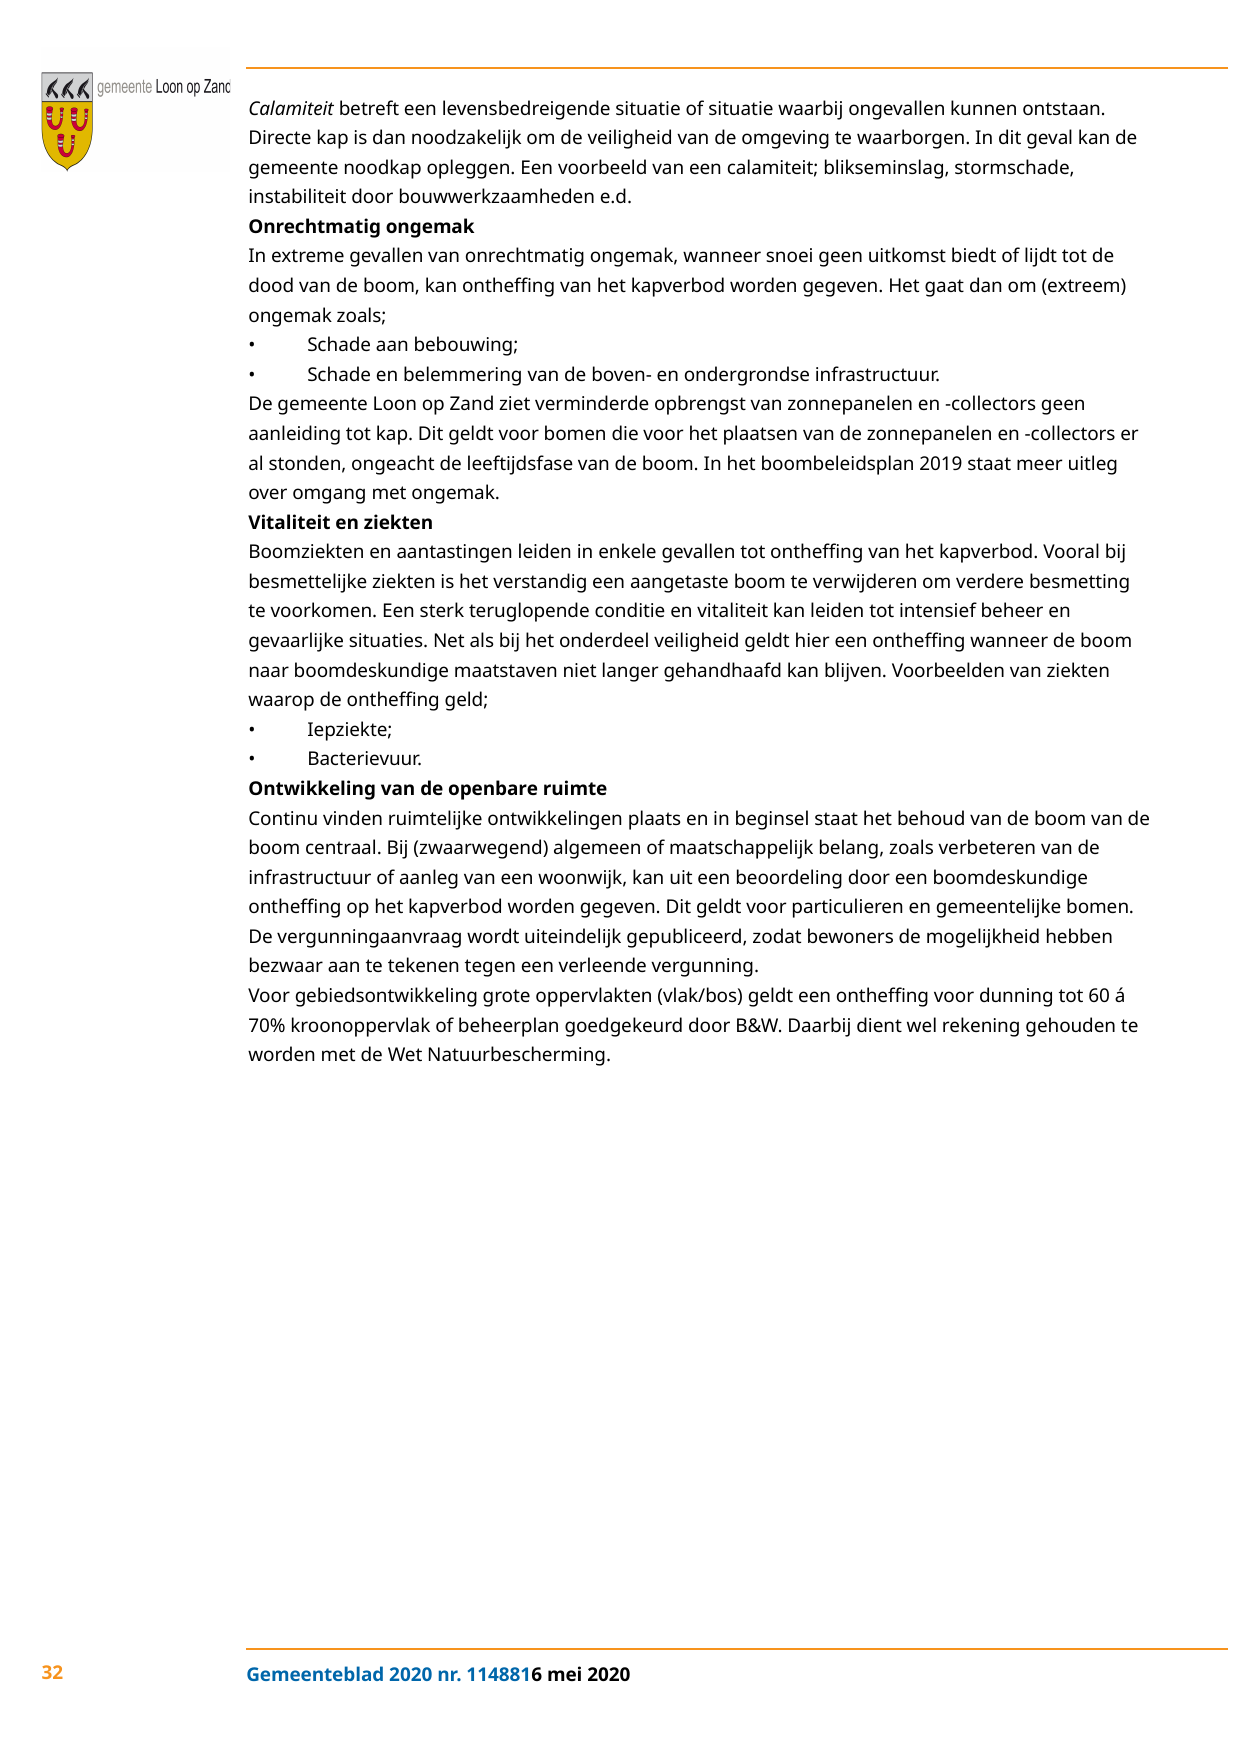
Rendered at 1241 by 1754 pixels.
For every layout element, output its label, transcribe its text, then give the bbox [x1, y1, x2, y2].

text Calamiteit betreft een levensbedreigende situatie of situatie waarbij ongevallen kunnen ontstaan. Directe kap is dan noodzakelijk om de veiligheid van de omgeving te waarborgen. In dit geval kan de gemeente noodkap opleggen. Een voorbeeld van een calamiteit; blikseminslag, stormschade, instabiliteit door bouwwerkzaamheden e.d. [248, 95, 1152, 209]
list Schade aan bebouwing; [248, 331, 1152, 357]
text De gemeente Loon op Zand ziet verminderde opbrengst van zonnepanelen en -collectors geen aanleiding tot kap. Dit geldt voor bomen die voor het plaatsen van de zonnepanelen en -collectors er al stonden, ongeacht de leeftijdsfase van de boom. In het boombeleidsplan 2019 staat meer uitleg over omgang met ongemak. [248, 391, 1152, 505]
text Vitaliteit en ziekten [248, 509, 1152, 535]
text Onrechtmatig ongemak [248, 213, 1152, 239]
list Iepziekte; [248, 716, 1152, 742]
list Schade en belemmering van de boven- en ondergrondse infrastructuur. [248, 361, 1152, 387]
text In extreme gevallen van onrechtmatig ongemak, wanneer snoei geen uitkomst biedt of lijdt tot de dood van de boom, kan ontheffing van het kapverbod worden gegeven. Het gaat dan om (extreem) ongemak zoals; [248, 243, 1152, 328]
text Boomziekten en aantastingen leiden in enkele gevallen tot ontheffing van het kapverbod. Vooral bij besmettelijke ziekten is het verstandig een aangetaste boom te verwijderen om verdere besmetting te voorkomen. Een sterk teruglopende conditie en vitaliteit kan leiden tot intensief beheer en gevaarlijke situaties. Net als bij het onderdeel veiligheid geldt hier een ontheffing wanneer de boom naar boomdeskundige maatstaven niet langer gehandhaafd kan blijven. Voorbeelden van ziekten waarop de ontheffing geld; [248, 538, 1152, 712]
picture [41, 47, 231, 172]
text Voor gebiedsontwikkeling grote oppervlakten (vlak/bos) geldt een ontheffing voor dunning tot 60 á 70% kroonoppervlak of beheerplan goedgekeurd door B&W. Daarbij dient wel rekening gehouden te worden met de Wet Natuurbescherming. [248, 982, 1152, 1067]
text Continu vinden ruimtelijke ontwikkelingen plaats en in beginsel staat het behoud van de boom van de boom centraal. Bij (zwaarwegend) algemeen of maatschappelijk belang, zoals verbeteren van de infrastructuur of aanleg van een woonwijk, kan uit een beoordeling door een boomdeskundige ontheffing op het kapverbod worden gegeven. Dit geldt voor particulieren en gemeentelijke bomen. De vergunningaanvraag wordt uiteindelijk gepubliceerd, zodat bewoners de mogelijkheid hebben bezwaar aan te tekenen tegen een verleende vergunning. [248, 805, 1152, 978]
list Bacterievuur. [248, 746, 1152, 771]
text Ontwikkeling van de openbare ruimte [248, 775, 1152, 801]
